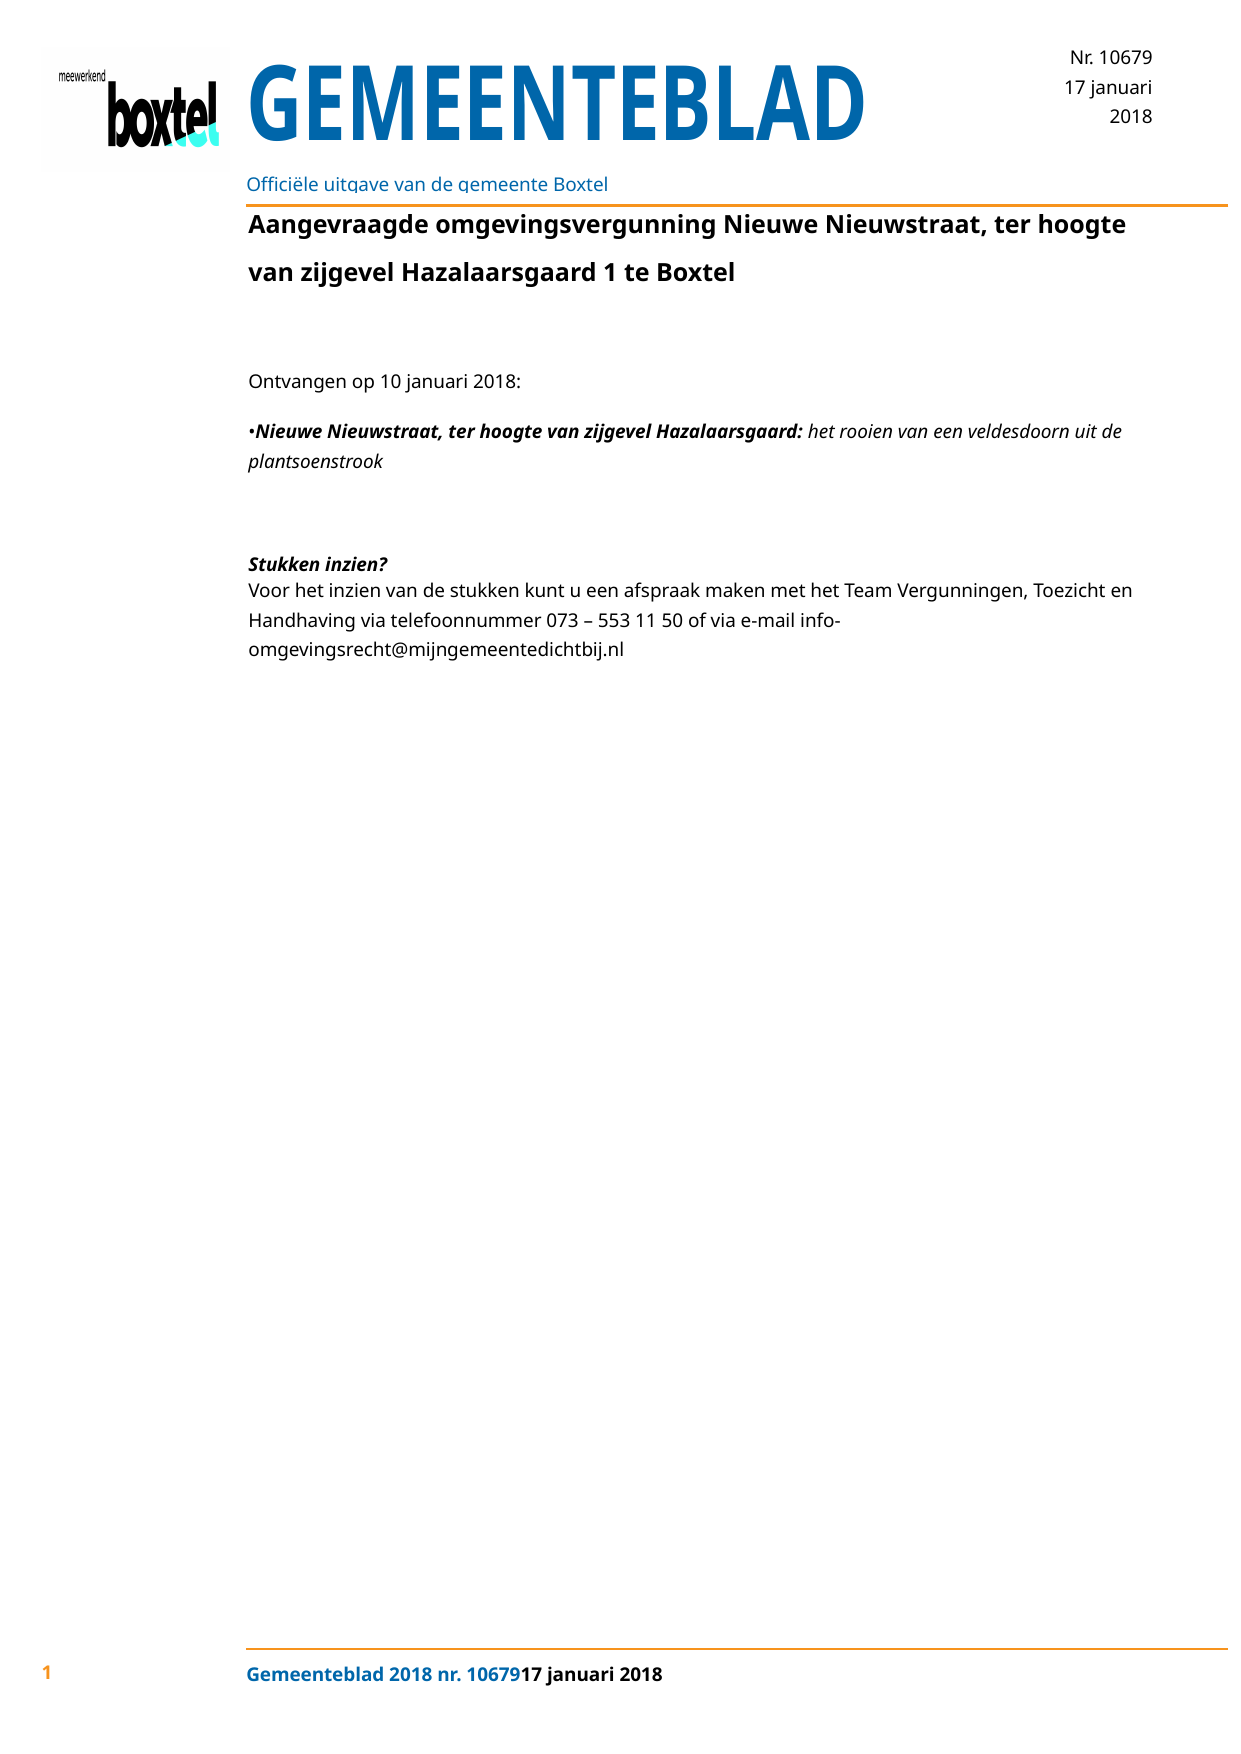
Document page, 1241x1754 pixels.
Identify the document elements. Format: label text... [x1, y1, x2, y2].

text Voor het inzien van de stukken kunt u een afspraak maken met het Team Vergunningen, Toezicht en Handhaving via telefoonnummer 073 – 553 11 50 of via e-mail info-omgevingsrecht@mijngemeentedichtbij.nl [248, 577, 1152, 662]
text Aangevraagde omgevingsvergunning Nieuwe Nieuwstraat, ter hoogte van zijgevel Hazalaarsgaard 1 te Boxtel [248, 207, 1152, 288]
text Stukken inzien? [248, 552, 1152, 577]
text •Nieuwe Nieuwstraat, ter hoogte van zijgevel Hazalaarsgaard: het rooien van een veldesdoorn uit de plantsoenstrook [248, 419, 1152, 474]
picture [41, 47, 231, 172]
text Ontvangen op 10 januari 2018: [248, 368, 1152, 394]
